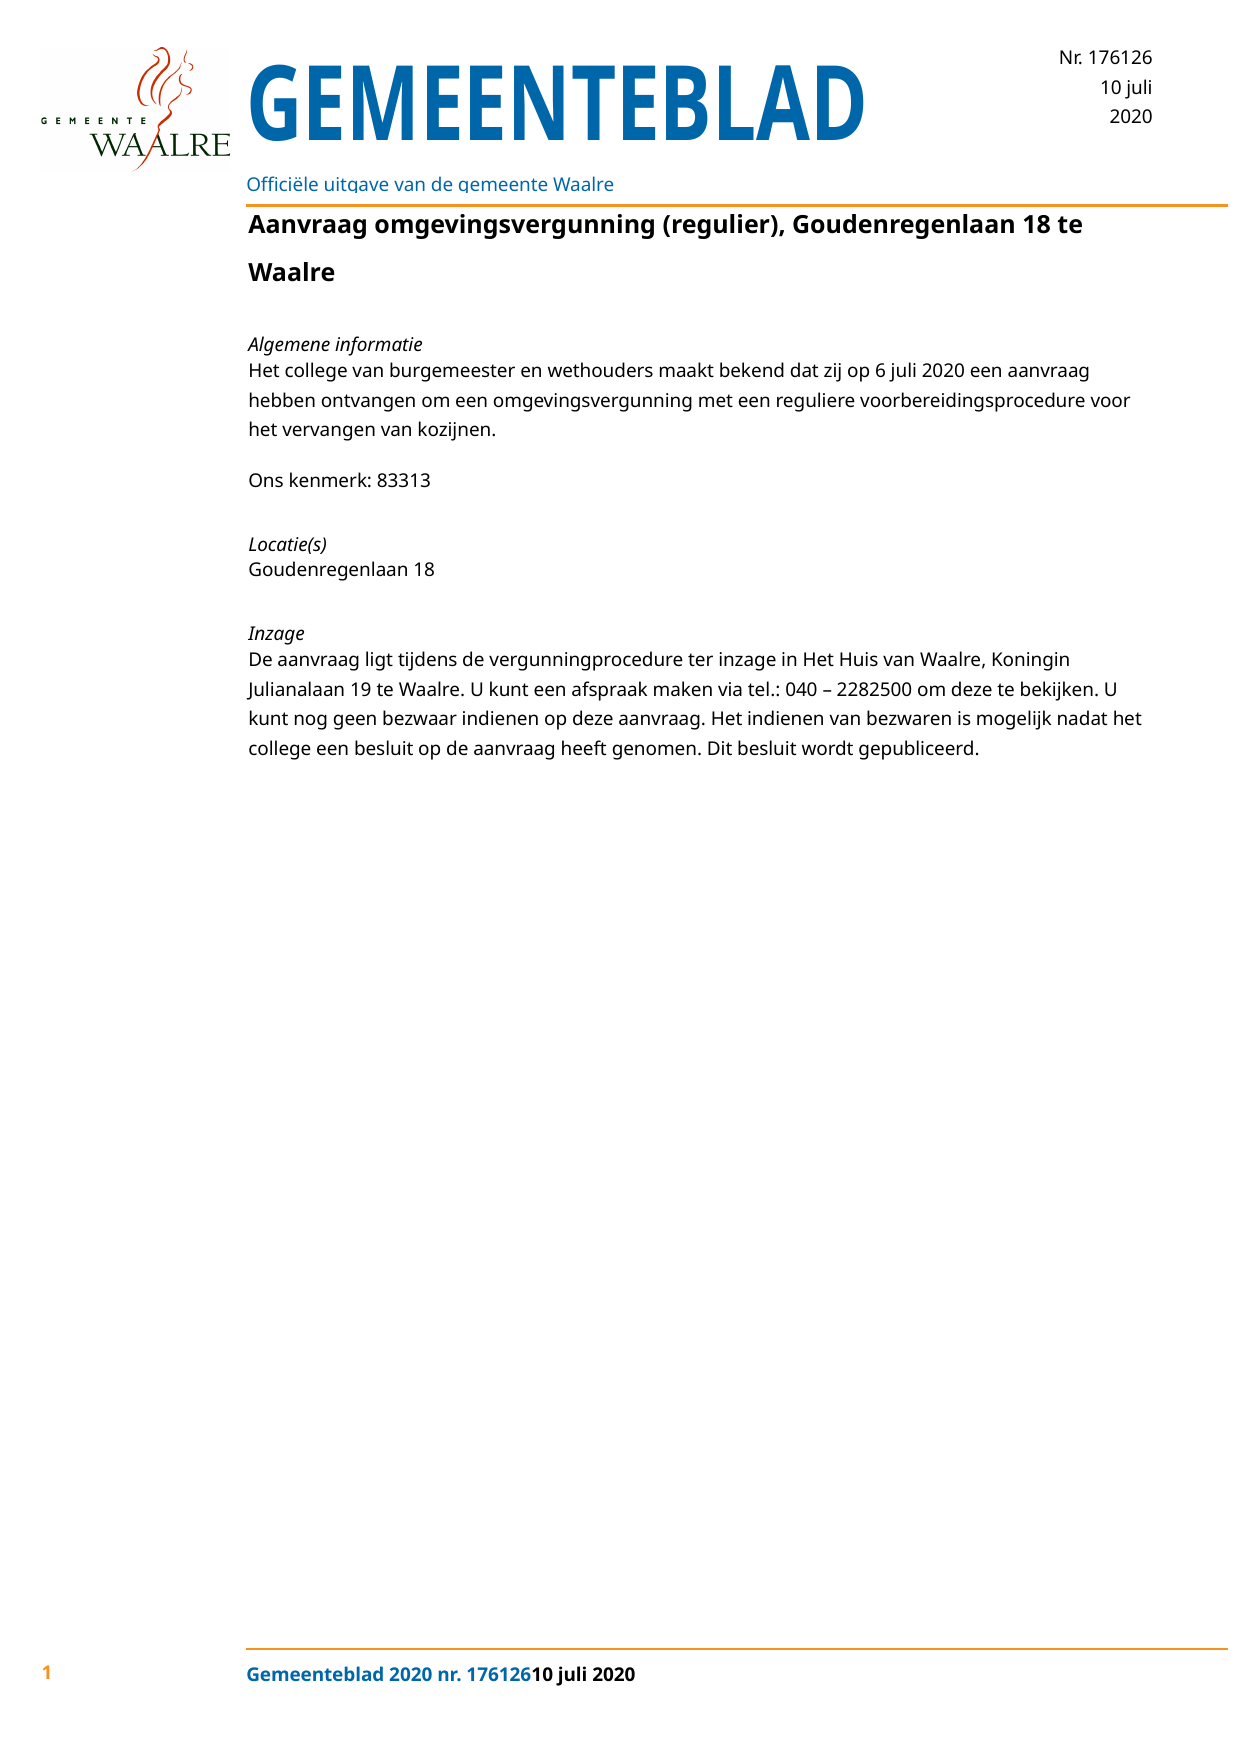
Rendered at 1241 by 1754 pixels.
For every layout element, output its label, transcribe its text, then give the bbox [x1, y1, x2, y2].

text De aanvraag ligt tijdens de vergunningprocedure ter inzage in Het Huis van Waalre, Koningin Julianalaan 19 te Waalre. U kunt een afspraak maken via tel.: 040 – 2282500 om deze te bekijken. U kunt nog geen bezwaar indienen op deze aanvraag. Het indienen van bezwaren is mogelijk nadat het college een besluit op de aanvraag heeft genomen. Dit besluit wordt gepubliceerd. [248, 646, 1152, 761]
picture [41, 47, 231, 172]
text Goudenregenlaan 18 [248, 556, 1152, 582]
text Algemene informatie [248, 331, 1152, 357]
text Het college van burgemeester en wethouders maakt bekend dat zij op 6 juli 2020 een aanvraag hebben ontvangen om een omgevingsvergunning met een reguliere voorbereidingsprocedure voor het vervangen van kozijnen. [248, 357, 1152, 442]
text Inzage [248, 620, 1152, 646]
text Aanvraag omgevingsvergunning (regulier), Goudenregenlaan 18 te Waalre [248, 207, 1152, 288]
text Locatie(s) [248, 531, 1152, 556]
text Ons kenmerk: 83313 [248, 467, 1152, 492]
